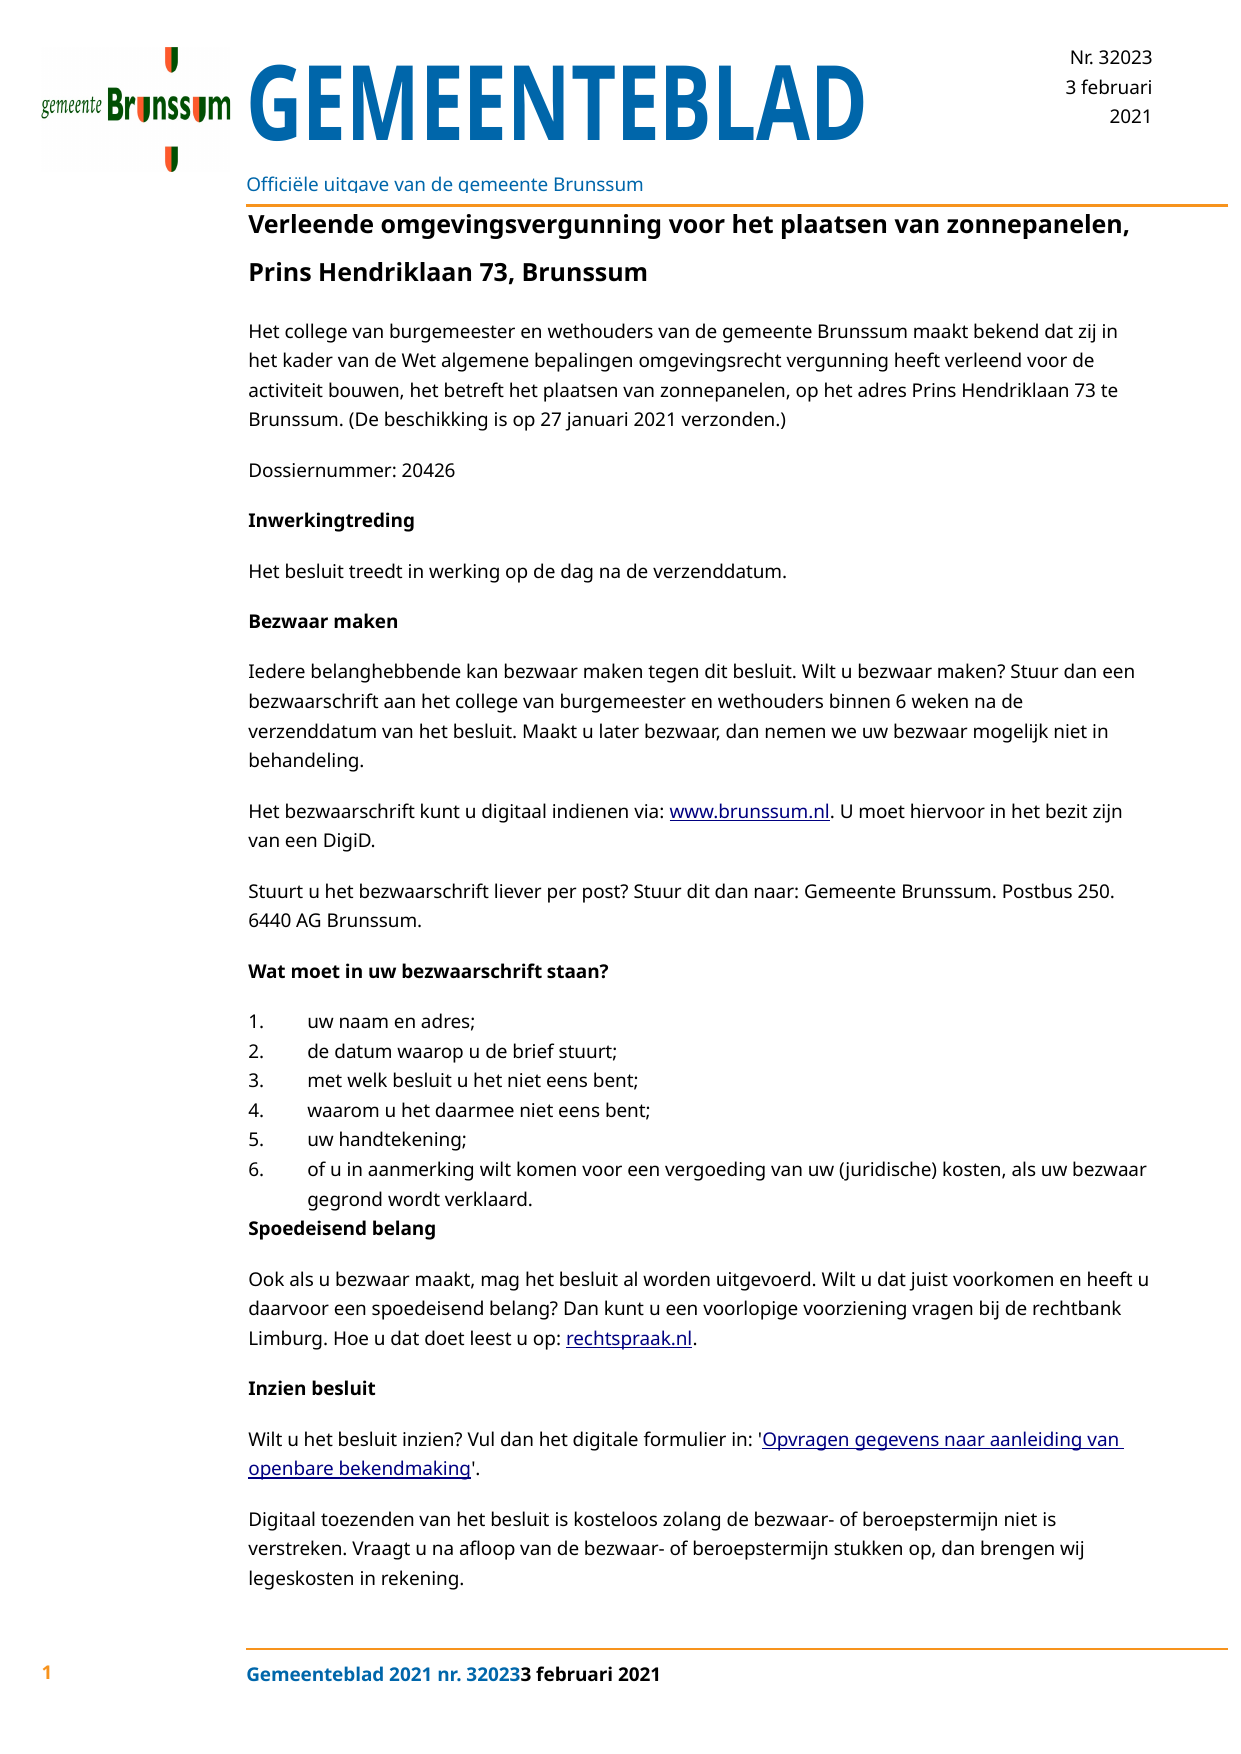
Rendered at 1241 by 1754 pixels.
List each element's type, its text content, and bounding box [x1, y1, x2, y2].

text Het besluit treedt in werking op de dag na de verzenddatum. [248, 558, 1152, 584]
text Iedere belanghebbende kan bezwaar maken tegen dit besluit. Wilt u bezwaar maken? Stuur dan een bezwaarschrift aan het college van burgemeester en wethouders binnen 6 weken na de verzenddatum van het besluit. Maakt u later bezwaar, dan nemen we uw bezwaar mogelijk niet in behandeling. [248, 659, 1152, 773]
text Het bezwaarschrift kunt u digitaal indienen via: www.brunssum.nl. U moet hiervoor in het bezit zijn van een DigiD. [248, 798, 1152, 853]
list of u in aanmerking wilt komen voor een vergoeding van uw (juridische) kosten, als uw bezwaar gegrond wordt verklaard. [248, 1156, 1152, 1212]
text Wilt u het besluit inzien? Vul dan het digitale formulier in: 'Opvragen gegevens naar aanleiding van openbare bekendmaking'. [248, 1426, 1152, 1481]
text Spoedeisend belang [248, 1215, 1152, 1241]
text Verleende omgevingsvergunning voor het plaatsen van zonnepanelen, Prins Hendriklaan 73, Brunssum [248, 207, 1152, 288]
picture [41, 47, 231, 172]
text Inzien besluit [248, 1375, 1152, 1401]
list waarom u het daarmee niet eens bent; [248, 1097, 1152, 1123]
text Stuurt u het bezwaarschrift liever per post? Stuur dit dan naar: Gemeente Brunssum. Postbus 250. 6440 AG Brunssum. [248, 878, 1152, 933]
list de datum waarop u de brief stuurt; [248, 1038, 1152, 1064]
text Digitaal toezenden van het besluit is kosteloos zolang de bezwaar- of beroepstermijn niet is verstreken. Vraagt u na afloop van de bezwaar- of beroepstermijn stukken op, dan brengen wij legeskosten in rekening. [248, 1506, 1152, 1591]
text Bezwaar maken [248, 608, 1152, 634]
list uw handtekening; [248, 1127, 1152, 1152]
text Inwerkingtreding [248, 507, 1152, 533]
list uw naam en adres; [248, 1008, 1152, 1034]
text Het college van burgemeester en wethouders van de gemeente Brunssum maakt bekend dat zij in het kader van de Wet algemene bepalingen omgevingsrecht vergunning heeft verleend voor de activiteit bouwen, het betreft het plaatsen van zonnepanelen, op het adres Prins Hendriklaan 73 te Brunssum. (De beschikking is op 27 januari 2021 verzonden.) [248, 318, 1152, 432]
text Ook als u bezwaar maakt, mag het besluit al worden uitgevoerd. Wilt u dat juist voorkomen en heeft u daarvoor een spoedeisend belang? Dan kunt u een voorlopige voorziening vragen bij de rechtbank Limburg. Hoe u dat doet leest u op: rechtspraak.nl. [248, 1266, 1152, 1351]
list met welk besluit u het niet eens bent; [248, 1067, 1152, 1093]
text Dossiernummer: 20426 [248, 457, 1152, 483]
text Wat moet in uw bezwaarschrift staan? [248, 958, 1152, 984]
